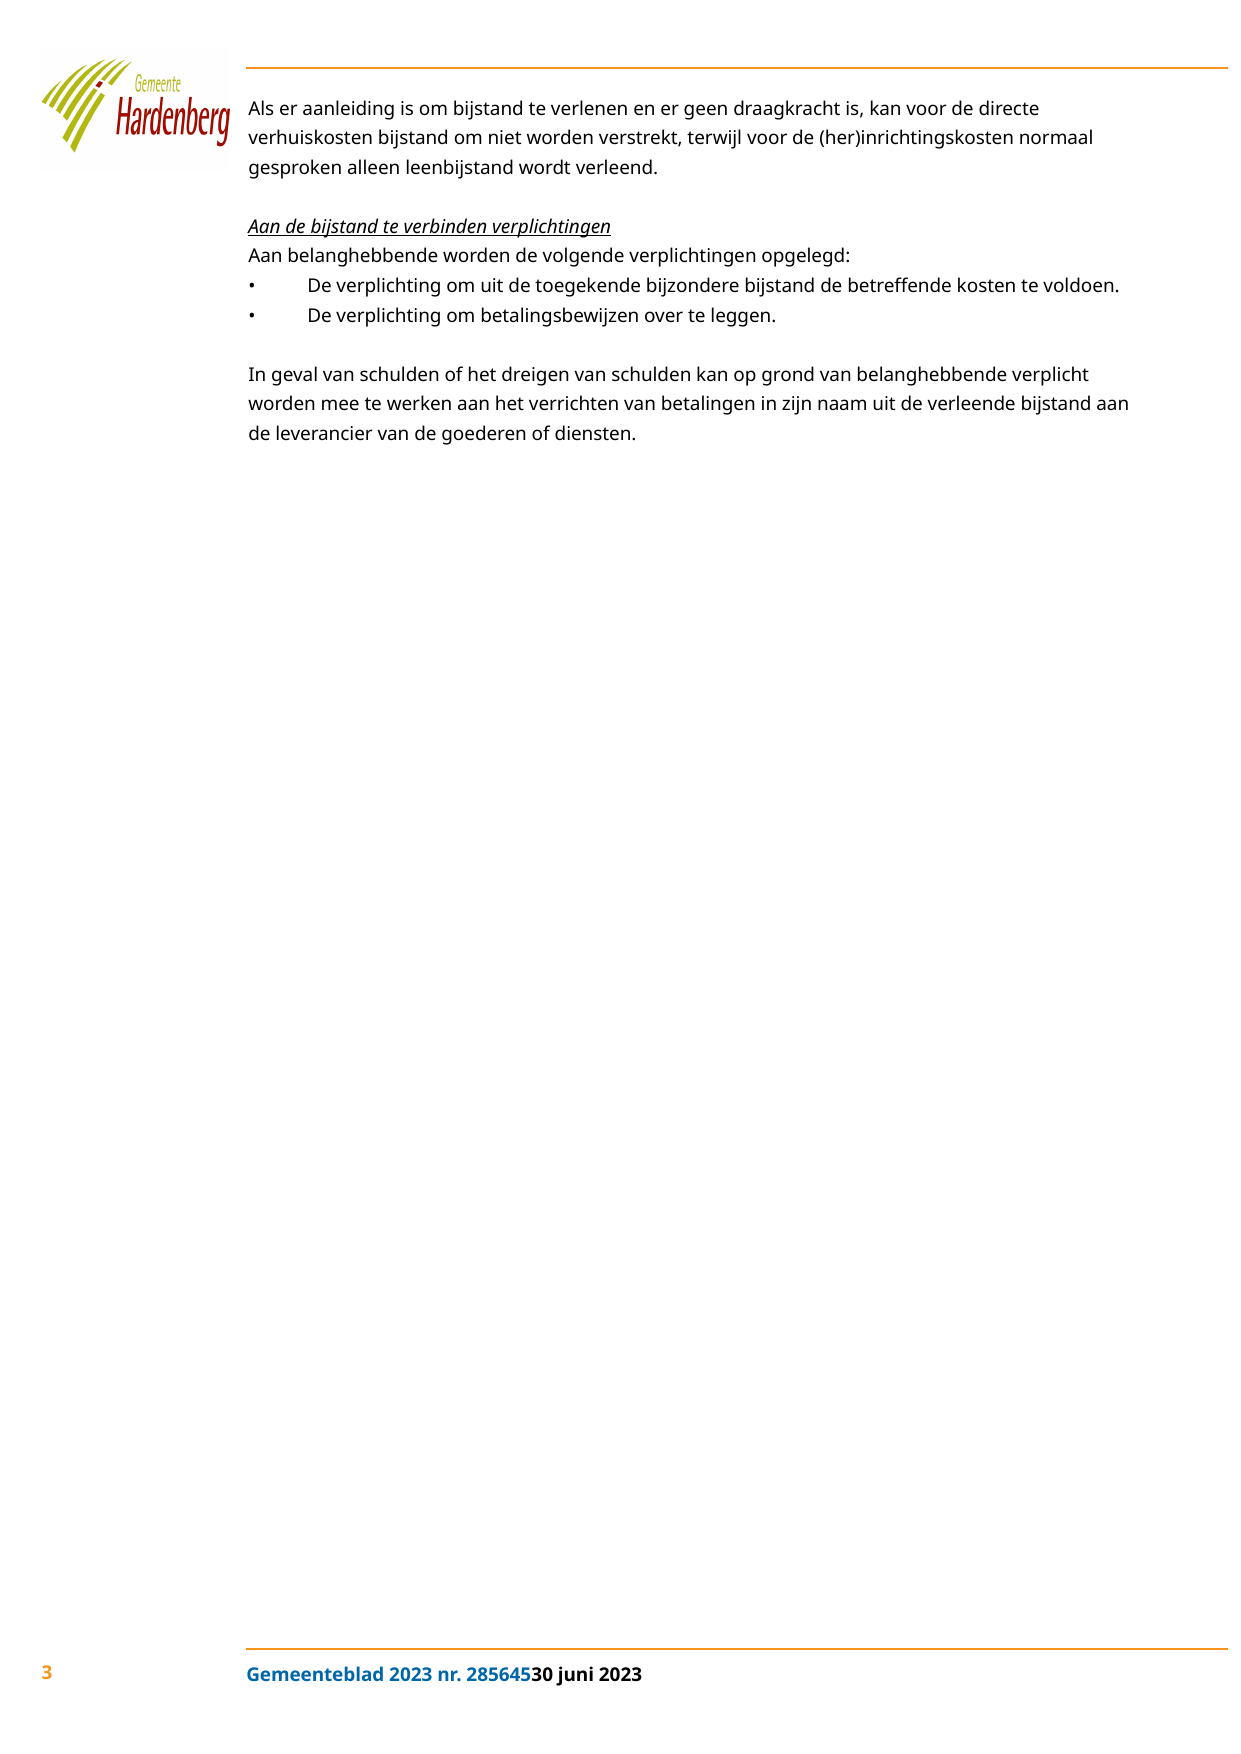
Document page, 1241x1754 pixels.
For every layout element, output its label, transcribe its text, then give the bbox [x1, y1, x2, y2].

list De verplichting om betalingsbewijzen over te leggen. [248, 302, 1152, 328]
text Als er aanleiding is om bijstand te verlenen en er geen draagkracht is, kan voor de directe verhuiskosten bijstand om niet worden verstrekt, terwijl voor de (her)inrichtingskosten normaal gesproken alleen leenbijstand wordt verleend. [248, 95, 1152, 180]
text In geval van schulden of het dreigen van schulden kan op grond van belanghebbende verplicht worden mee te werken aan het verrichten van betalingen in zijn naam uit de verleende bijstand aan de leverancier van de goederen of diensten. [248, 361, 1152, 446]
list De verplichting om uit de toegekende bijzondere bijstand de betreffende kosten te voldoen. [248, 272, 1152, 298]
text Aan de bijstand te verbinden verplichtingen [248, 213, 1152, 239]
text Aan belanghebbende worden de volgende verplichtingen opgelegd: [248, 243, 1152, 268]
picture [41, 47, 231, 172]
